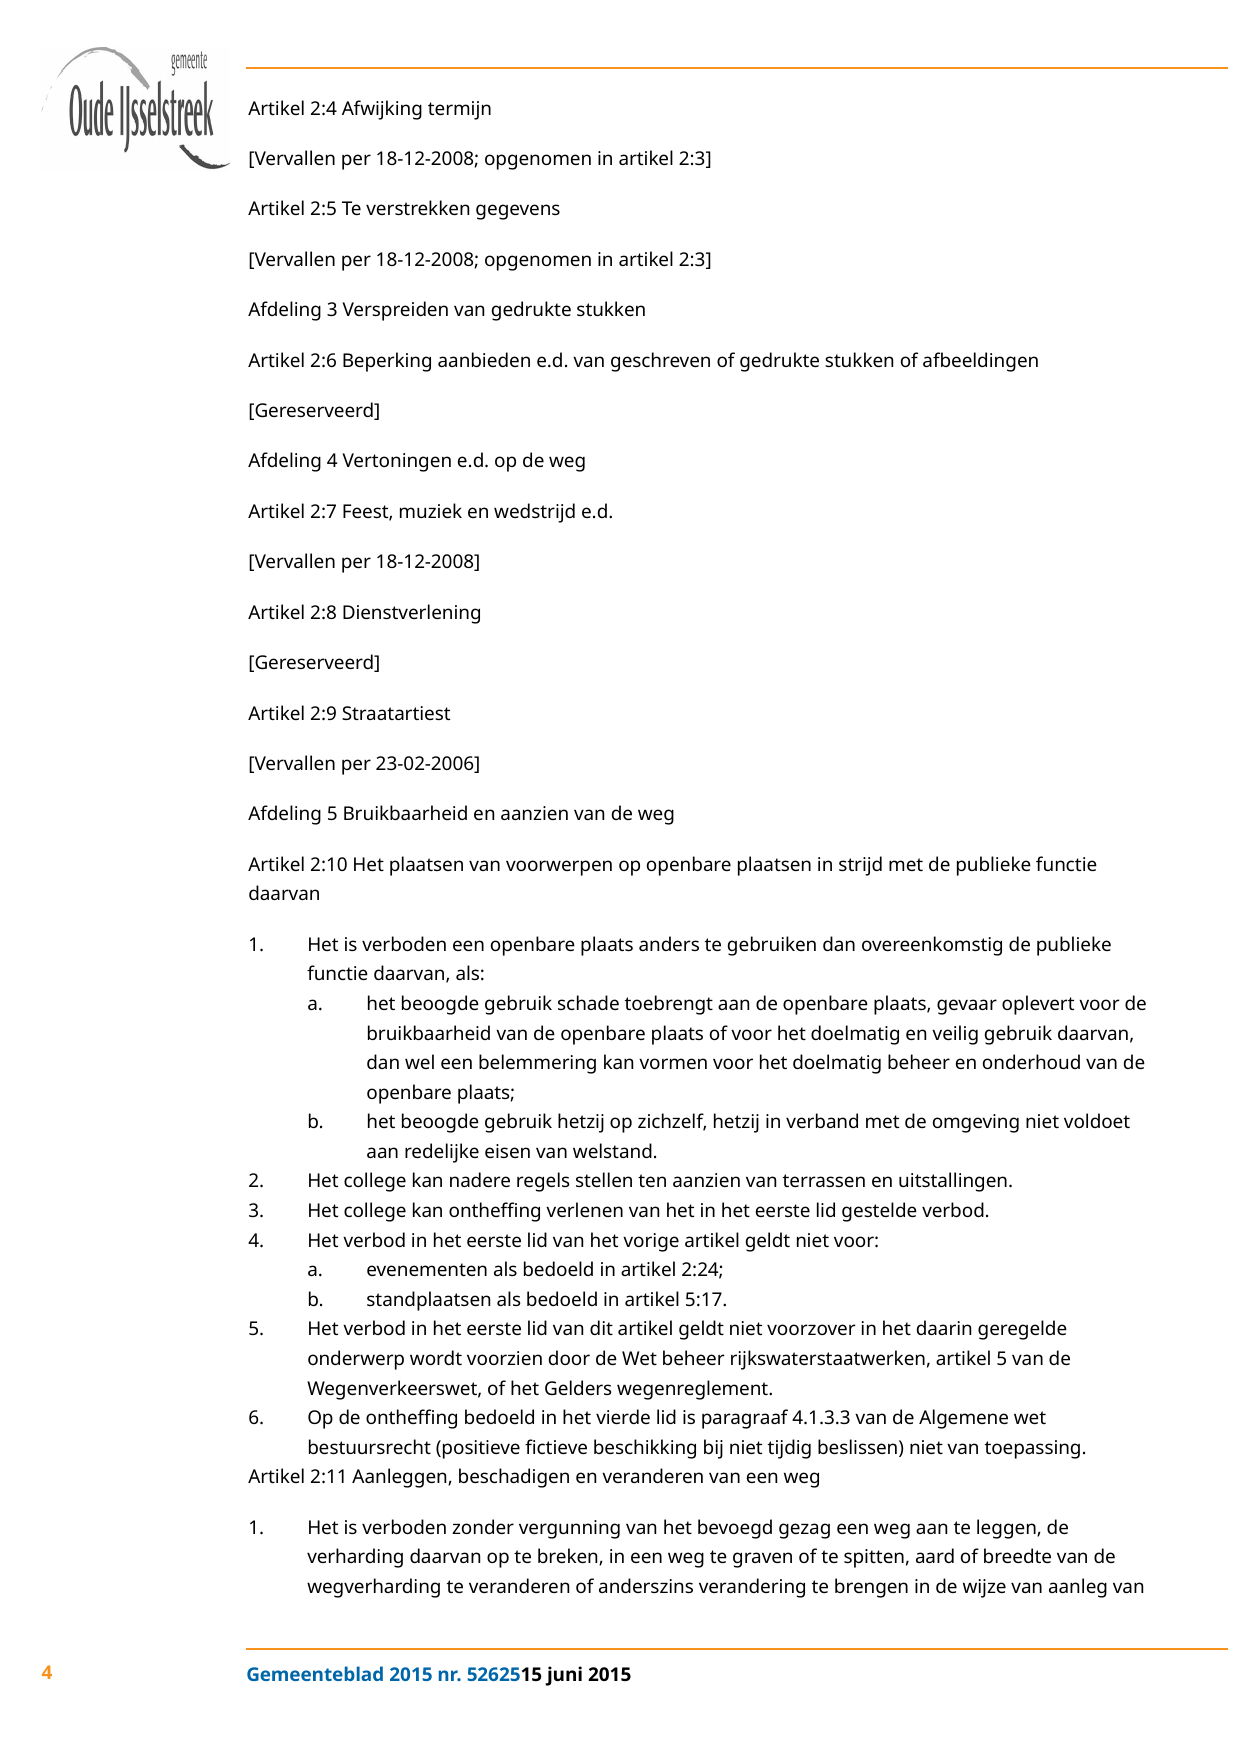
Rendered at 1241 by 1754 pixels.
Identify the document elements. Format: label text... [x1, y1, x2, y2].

list Het college kan ontheffing verlenen van het in het eerste lid gestelde verbod. [248, 1197, 1152, 1223]
text [Vervallen per 18-12-2008; opgenomen in artikel 2:3] [248, 246, 1152, 272]
list evenementen als bedoeld in artikel 2:24; [307, 1256, 1152, 1282]
list Het verbod in het eerste lid van dit artikel geldt niet voorzover in het daarin geregelde onderwerp wordt voorzien door de Wet beheer rijkswaterstaatwerken, artikel 5 van de Wegenverkeerswet, of het Gelders wegenreglement. [248, 1316, 1152, 1401]
text Artikel 2:5 Te verstrekken gegevens [248, 196, 1152, 221]
list standplaatsen als bedoeld in artikel 5:17. [307, 1286, 1152, 1312]
text Artikel 2:9 Straatartiest [248, 700, 1152, 726]
text Artikel 2:8 Dienstverlening [248, 599, 1152, 625]
list Het college kan nadere regels stellen ten aanzien van terrassen en uitstallingen. [248, 1168, 1152, 1193]
list het beoogde gebruik schade toebrengt aan de openbare plaats, gevaar oplevert voor de bruikbaarheid van de openbare plaats of voor het doelmatig en veilig gebruik daarvan, dan wel een belemmering kan vormen voor het doelmatig beheer en onderhoud van de openbare plaats; [307, 990, 1152, 1105]
list Het is verboden zonder vergunning van het bevoegd gezag een weg aan te leggen, de verharding daarvan op te breken, in een weg te graven of te spitten, aard of breedte van de wegverharding te veranderen of anderszins verandering te brengen in de wijze van aanleg van [248, 1514, 1152, 1599]
text Artikel 2:11 Aanleggen, beschadigen en veranderen van een weg [248, 1463, 1152, 1489]
list het beoogde gebruik hetzij op zichzelf, hetzij in verband met de omgeving niet voldoet aan redelijke eisen van welstand. [307, 1108, 1152, 1164]
text Afdeling 3 Verspreiden van gedrukte stukken [248, 296, 1152, 322]
text [Vervallen per 18-12-2008; opgenomen in artikel 2:3] [248, 145, 1152, 171]
text [Vervallen per 18-12-2008] [248, 548, 1152, 574]
text [Gereserveerd] [248, 397, 1152, 423]
text Artikel 2:6 Beperking aanbieden e.d. van geschreven of gedrukte stukken of afbeeldingen [248, 347, 1152, 373]
text [Gereserveerd] [248, 649, 1152, 675]
text [Vervallen per 23-02-2006] [248, 750, 1152, 776]
list Het verbod in het eerste lid van het vorige artikel geldt niet voor: [248, 1227, 1152, 1253]
text Artikel 2:7 Feest, muziek en wedstrijd e.d. [248, 498, 1152, 524]
text Artikel 2:4 Afwijking termijn [248, 95, 1152, 121]
text Afdeling 4 Vertoningen e.d. op de weg [248, 448, 1152, 473]
picture [41, 47, 231, 172]
text Afdeling 5 Bruikbaarheid en aanzien van de weg [248, 801, 1152, 826]
list Het is verboden een openbare plaats anders te gebruiken dan overeenkomstig de publieke functie daarvan, als: [248, 931, 1152, 986]
text Artikel 2:10 Het plaatsen van voorwerpen op openbare plaatsen in strijd met de publieke functie daarvan [248, 851, 1152, 906]
list Op de ontheffing bedoeld in het vierde lid is paragraaf 4.1.3.3 van de Algemene wet bestuursrecht (positieve fictieve beschikking bij niet tijdig beslissen) niet van toepassing. [248, 1404, 1152, 1460]
